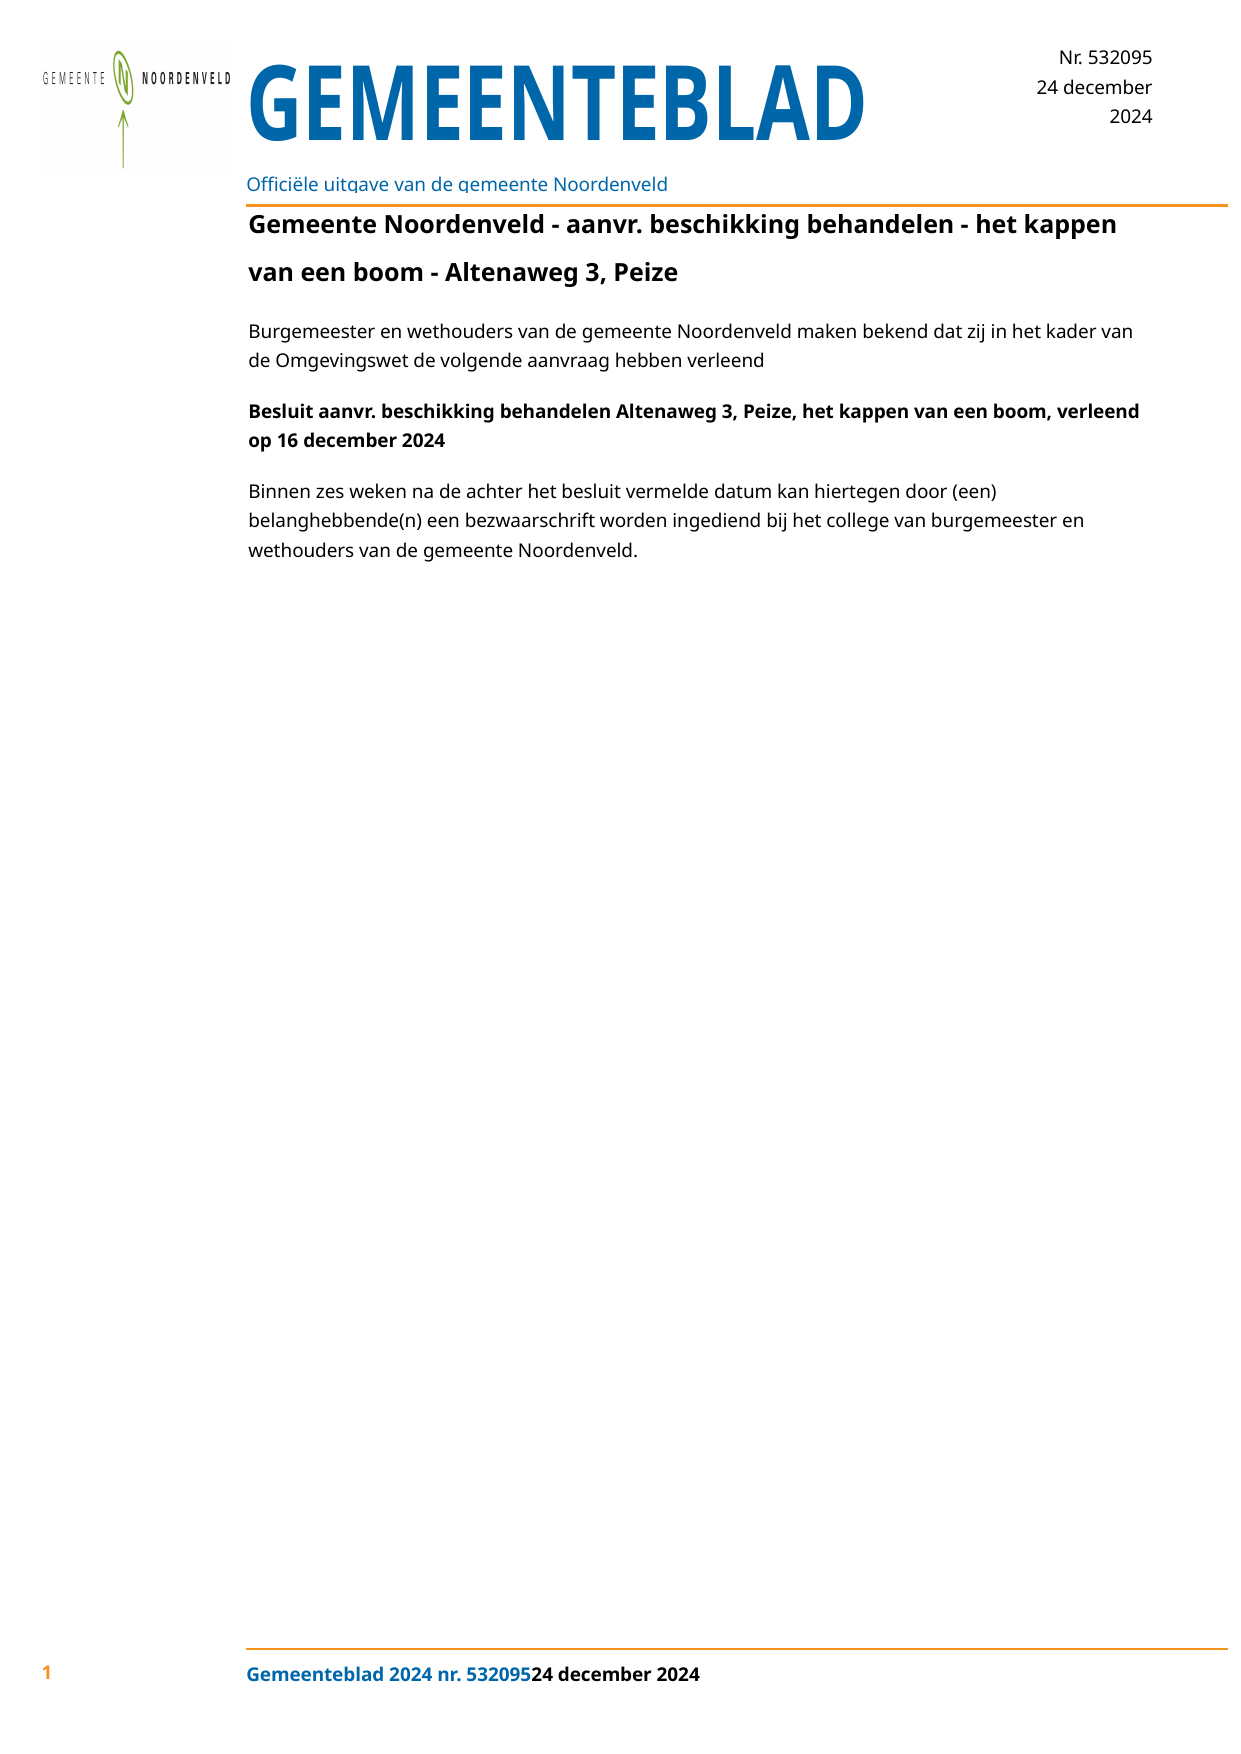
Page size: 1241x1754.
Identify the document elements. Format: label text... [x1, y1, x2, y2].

picture [41, 47, 231, 172]
text Burgemeester en wethouders van de gemeente Noordenveld maken bekend dat zij in het kader van de Omgevingswet de volgende aanvraag hebben verleend [248, 318, 1152, 373]
text Besluit aanvr. beschikking behandelen Altenaweg 3, Peize, het kappen van een boom, verleend op 16 december 2024 [248, 398, 1152, 453]
text Binnen zes weken na de achter het besluit vermelde datum kan hiertegen door (een) belanghebbende(n) een bezwaarschrift worden ingediend bij het college van burgemeester en wethouders van de gemeente Noordenveld. [248, 478, 1152, 563]
text Gemeente Noordenveld - aanvr. beschikking behandelen - het kappen van een boom - Altenaweg 3, Peize [248, 207, 1152, 288]
